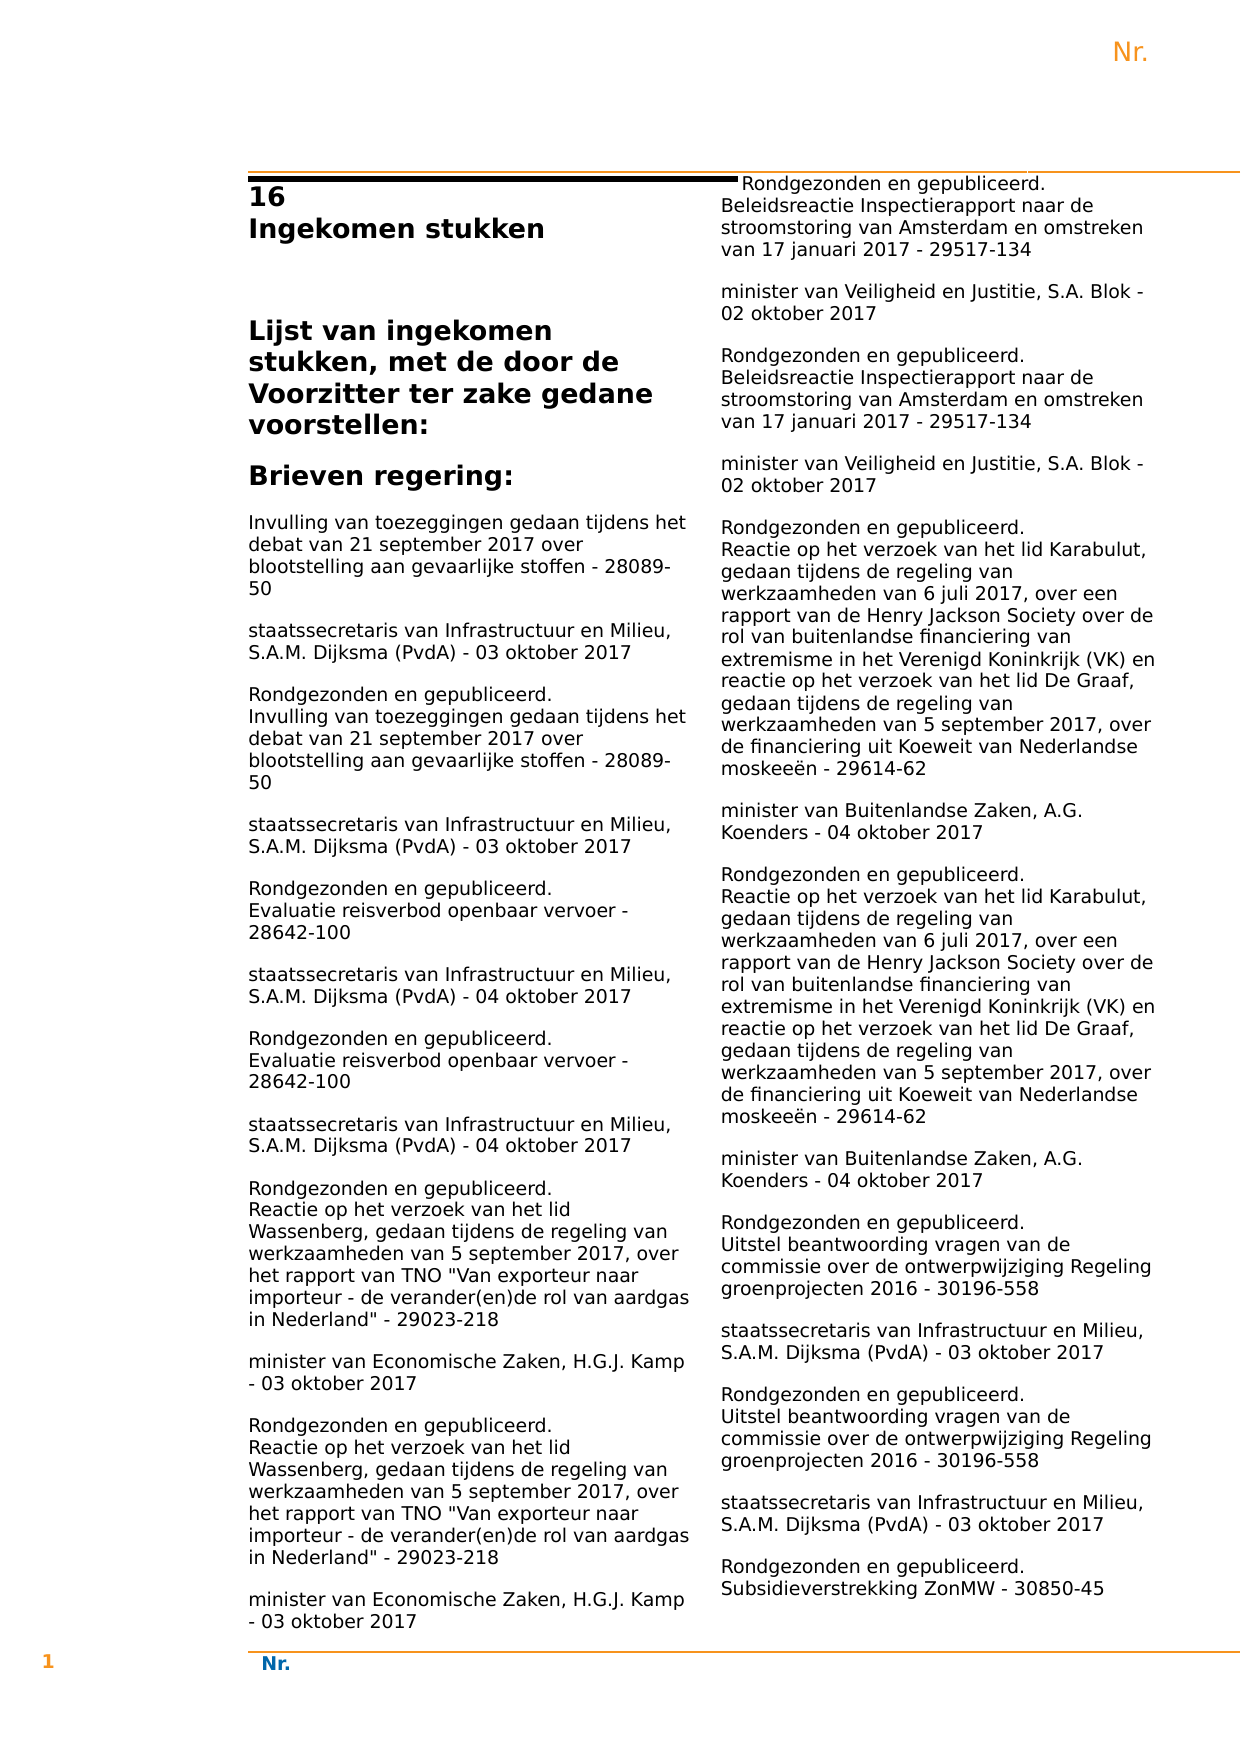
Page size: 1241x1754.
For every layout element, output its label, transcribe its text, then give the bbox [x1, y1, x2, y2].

title 16 Ingekomen stukken [248, 182, 691, 244]
text Rondgezonden en gepubliceerd. [248, 878, 691, 899]
title Lijst van ingekomen stukken, met de door de Voorzitter ter zake gedane voorstellen: [248, 316, 691, 441]
text Invulling van toezeggingen gedaan tijdens het debat van 21 september 2017 over blootstelling aan gevaarlijke stoffen - 28089-50 [248, 706, 691, 794]
text Reactie op het verzoek van het lid Wassenberg, gedaan tijdens de regeling van werkzaamheden van 5 september 2017, over het rapport van TNO "Van exporteur naar importeur - de verander(en)de rol van aardgas in Nederland" - 29023-218 [248, 1199, 691, 1331]
text Rondgezonden en gepubliceerd. [721, 864, 1163, 886]
text staatssecretaris van Infrastructuur en Milieu, S.A.M. Dijksma (PvdA) - 03 oktober 2017 [248, 814, 691, 858]
text staatssecretaris van Infrastructuur en Milieu, S.A.M. Dijksma (PvdA) - 03 oktober 2017 [721, 1320, 1163, 1364]
text Beleidsreactie Inspectierapport naar de stroomstoring van Amsterdam en omstreken van 17 januari 2017 - 29517-134 [721, 195, 1163, 261]
text minister van Economische Zaken, H.G.J. Kamp - 03 oktober 2017 [248, 1589, 691, 1633]
text staatssecretaris van Infrastructuur en Milieu, S.A.M. Dijksma (PvdA) - 03 oktober 2017 [248, 620, 691, 664]
text Rondgezonden en gepubliceerd. [721, 1212, 1163, 1234]
text Evaluatie reisverbod openbaar vervoer - 28642-100 [248, 899, 691, 943]
text Rondgezonden en gepubliceerd. [248, 1027, 691, 1049]
text staatssecretaris van Infrastructuur en Milieu, S.A.M. Dijksma (PvdA) - 04 oktober 2017 [248, 1113, 691, 1157]
text Rondgezonden en gepubliceerd. [248, 684, 691, 706]
text minister van Veiligheid en Justitie, S.A. Blok - 02 oktober 2017 [721, 281, 1163, 325]
text Invulling van toezeggingen gedaan tijdens het debat van 21 september 2017 over blootstelling aan gevaarlijke stoffen - 28089-50 [248, 512, 691, 600]
text Rondgezonden en gepubliceerd. [721, 1556, 1163, 1578]
text minister van Buitenlandse Zaken, A.G. Koenders - 04 oktober 2017 [721, 1148, 1163, 1192]
text staatssecretaris van Infrastructuur en Milieu, S.A.M. Dijksma (PvdA) - 03 oktober 2017 [721, 1492, 1163, 1536]
text staatssecretaris van Infrastructuur en Milieu, S.A.M. Dijksma (PvdA) - 04 oktober 2017 [248, 963, 691, 1007]
text Subsidieverstrekking ZonMW - 30850-45 [721, 1578, 1163, 1600]
text Evaluatie reisverbod openbaar vervoer - 28642-100 [248, 1049, 691, 1093]
text Rondgezonden en gepubliceerd. [721, 517, 1163, 538]
text Rondgezonden en gepubliceerd. [721, 345, 1163, 367]
text minister van Veiligheid en Justitie, S.A. Blok - 02 oktober 2017 [721, 453, 1163, 497]
text Beleidsreactie Inspectierapport naar de stroomstoring van Amsterdam en omstreken van 17 januari 2017 - 29517-134 [721, 367, 1163, 433]
title Brieven regering: [248, 461, 691, 492]
text minister van Buitenlandse Zaken, A.G. Koenders - 04 oktober 2017 [721, 800, 1163, 844]
text Rondgezonden en gepubliceerd. [721, 1384, 1163, 1406]
text Reactie op het verzoek van het lid Karabulut, gedaan tijdens de regeling van werkzaamheden van 6 juli 2017, over een rapport van de Henry Jackson Society over de rol van buitenlandse financiering van extremisme in het Verenigd Koninkrijk (VK) en reactie op het verzoek van het lid De Graaf, gedaan tijdens de regeling van werkzaamheden van 5 september 2017, over de financiering uit Koeweit van Nederlandse moskeeën - 29614-62 [721, 538, 1163, 780]
text minister van Economische Zaken, H.G.J. Kamp - 03 oktober 2017 [248, 1351, 691, 1395]
text Rondgezonden en gepubliceerd. [721, 173, 1163, 195]
text Reactie op het verzoek van het lid Karabulut, gedaan tijdens de regeling van werkzaamheden van 6 juli 2017, over een rapport van de Henry Jackson Society over de rol van buitenlandse financiering van extremisme in het Verenigd Koninkrijk (VK) en reactie op het verzoek van het lid De Graaf, gedaan tijdens de regeling van werkzaamheden van 5 september 2017, over de financiering uit Koeweit van Nederlandse moskeeën - 29614-62 [721, 886, 1163, 1128]
text Uitstel beantwoording vragen van de commissie over de ontwerpwijziging Regeling groenprojecten 2016 - 30196-558 [721, 1406, 1163, 1472]
text Rondgezonden en gepubliceerd. [248, 1415, 691, 1437]
text Rondgezonden en gepubliceerd. [248, 1177, 691, 1199]
text Reactie op het verzoek van het lid Wassenberg, gedaan tijdens de regeling van werkzaamheden van 5 september 2017, over het rapport van TNO "Van exporteur naar importeur - de verander(en)de rol van aardgas in Nederland" - 29023-218 [248, 1437, 691, 1569]
text Uitstel beantwoording vragen van de commissie over de ontwerpwijziging Regeling groenprojecten 2016 - 30196-558 [721, 1234, 1163, 1300]
